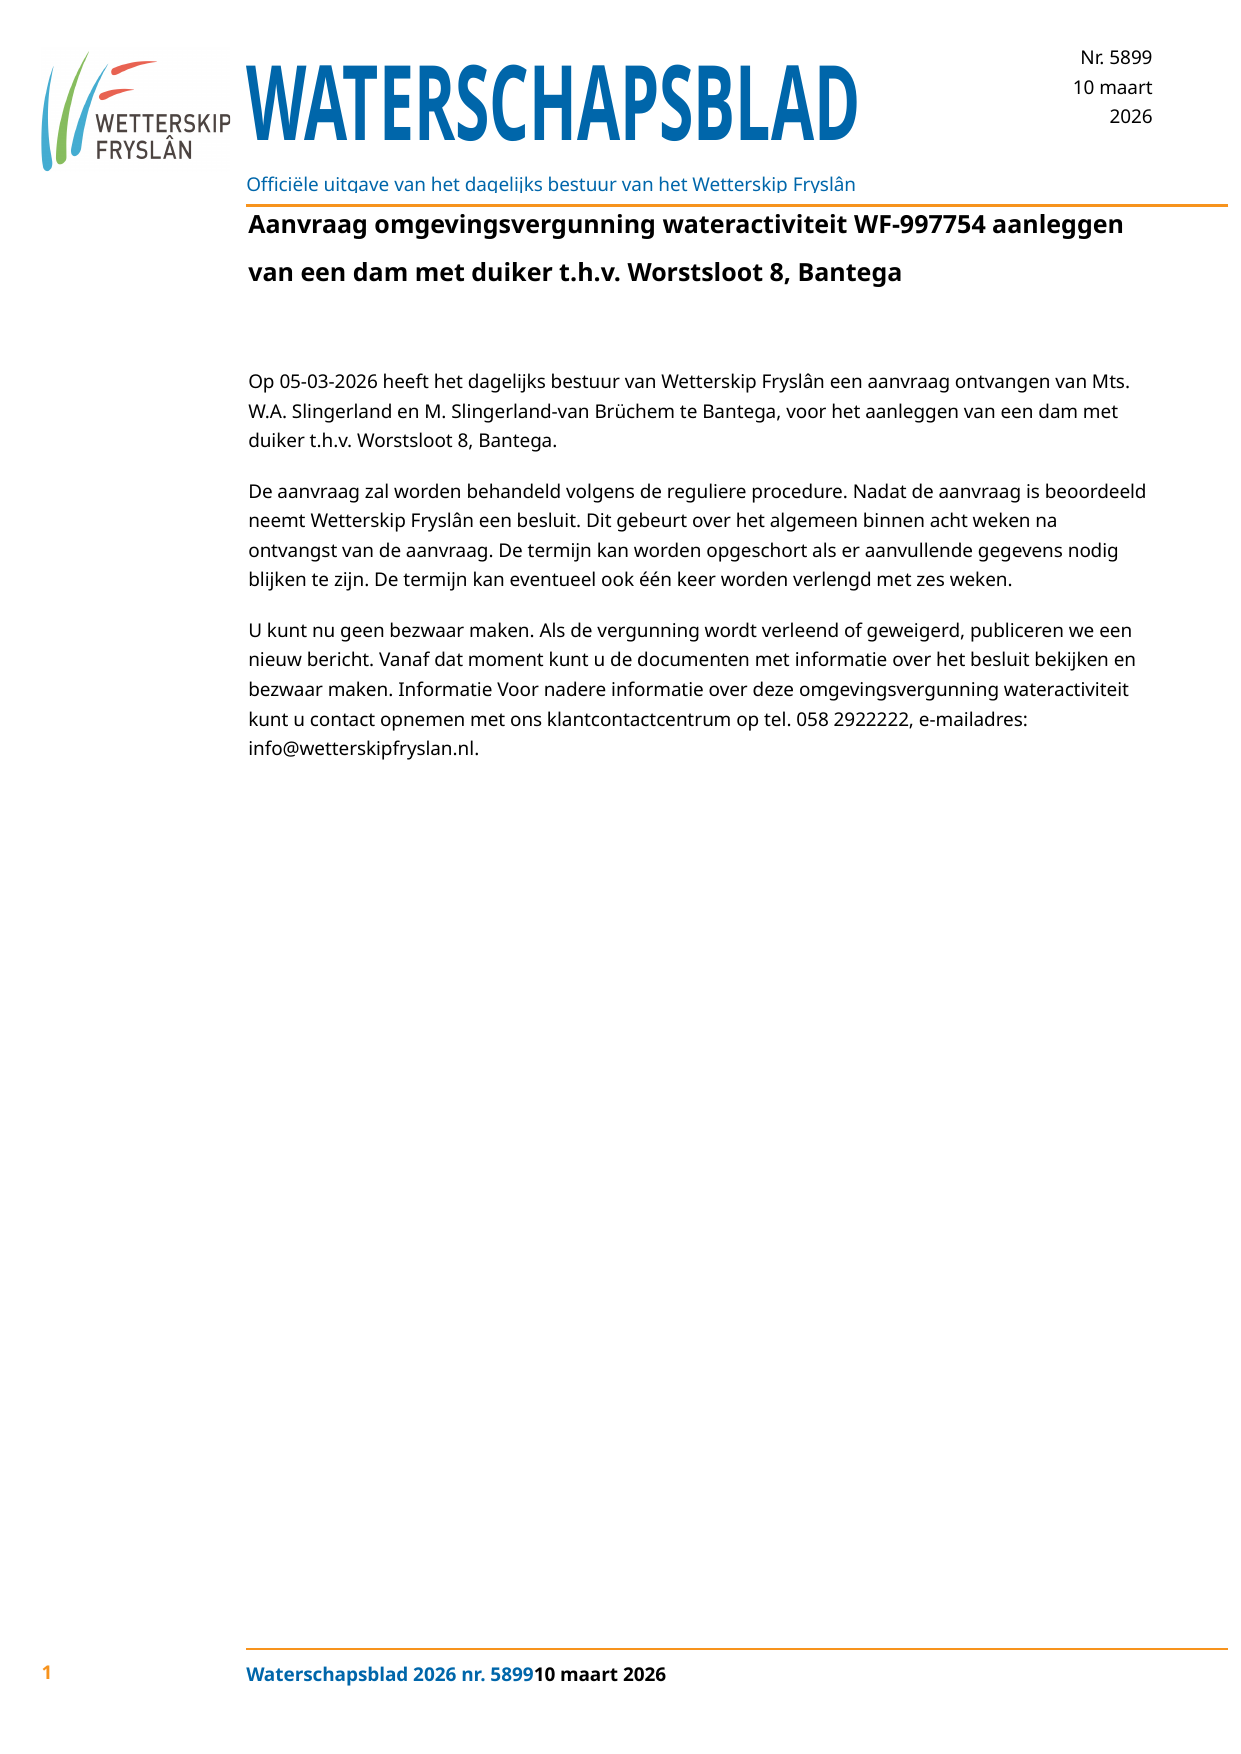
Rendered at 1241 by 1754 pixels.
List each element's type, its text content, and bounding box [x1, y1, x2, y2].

text De aanvraag zal worden behandeld volgens de reguliere procedure. Nadat de aanvraag is beoordeeld neemt Wetterskip Fryslân een besluit. Dit gebeurt over het algemeen binnen acht weken na ontvangst van de aanvraag. De termijn kan worden opgeschort als er aanvullende gegevens nodig blijken te zijn. De termijn kan eventueel ook één keer worden verlengd met zes weken. [248, 478, 1152, 592]
text Aanvraag omgevingsvergunning wateractiviteit WF-997754 aanleggen van een dam met duiker t.h.v. Worstsloot 8, Bantega [248, 207, 1152, 288]
picture [41, 47, 231, 172]
text Op 05-03-2026 heeft het dagelijks bestuur van Wetterskip Fryslân een aanvraag ontvangen van Mts. W.A. Slingerland en M. Slingerland-van Brüchem te Bantega, voor het aanleggen van een dam met duiker t.h.v. Worstsloot 8, Bantega. [248, 368, 1152, 453]
text U kunt nu geen bezwaar maken. Als de vergunning wordt verleend of geweigerd, publiceren we een nieuw bericht. Vanaf dat moment kunt u de documenten met informatie over het besluit bekijken en bezwaar maken. Informatie Voor nadere informatie over deze omgevingsvergunning wateractiviteit kunt u contact opnemen met ons klantcontactcentrum op tel. 058 2922222, e-mailadres: info@wetterskipfryslan.nl. [248, 617, 1152, 761]
